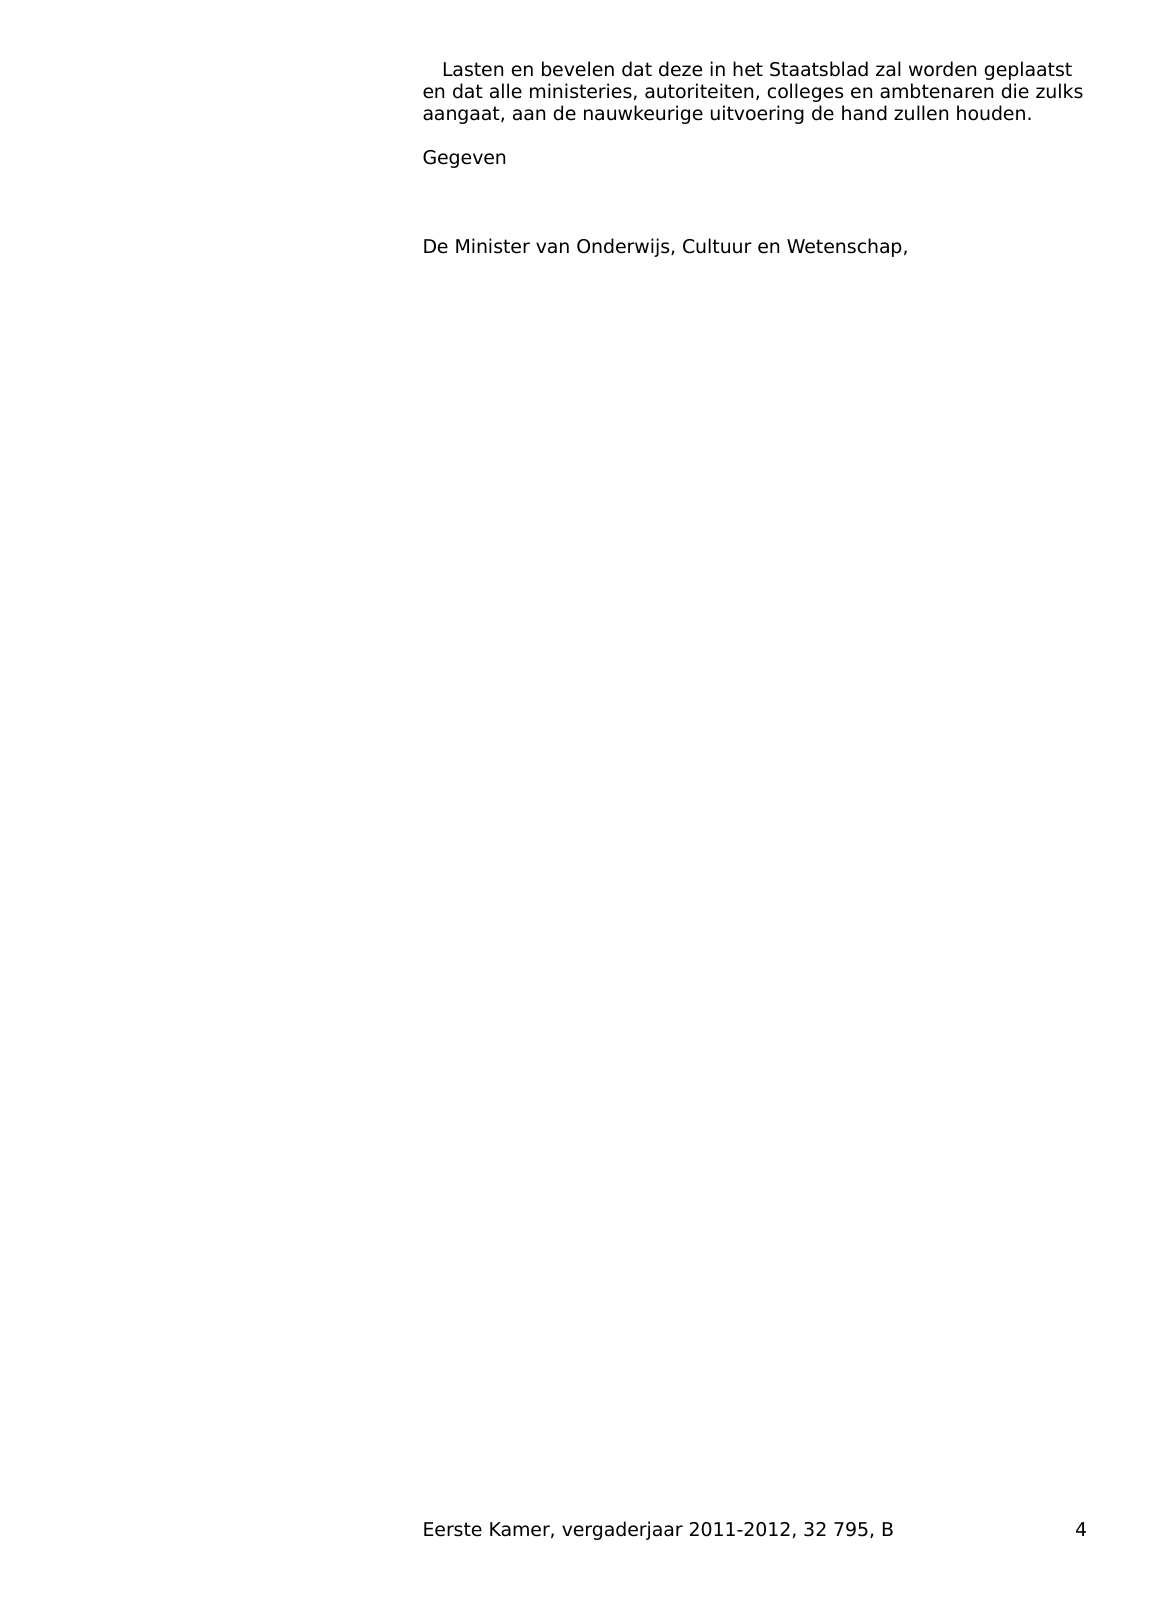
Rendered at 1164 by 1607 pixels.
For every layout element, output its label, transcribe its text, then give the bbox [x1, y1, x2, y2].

text Lasten en bevelen dat deze in het Staatsblad zal worden geplaatst en dat alle ministeries, autoriteiten, colleges en ambtenaren die zulks aangaat, aan de nauwkeurige uitvoering de hand zullen houden. [422, 59, 1087, 125]
text De Minister van Onderwijs, Cultuur en Wetenschap, [422, 236, 1087, 258]
text Gegeven [422, 147, 1087, 169]
